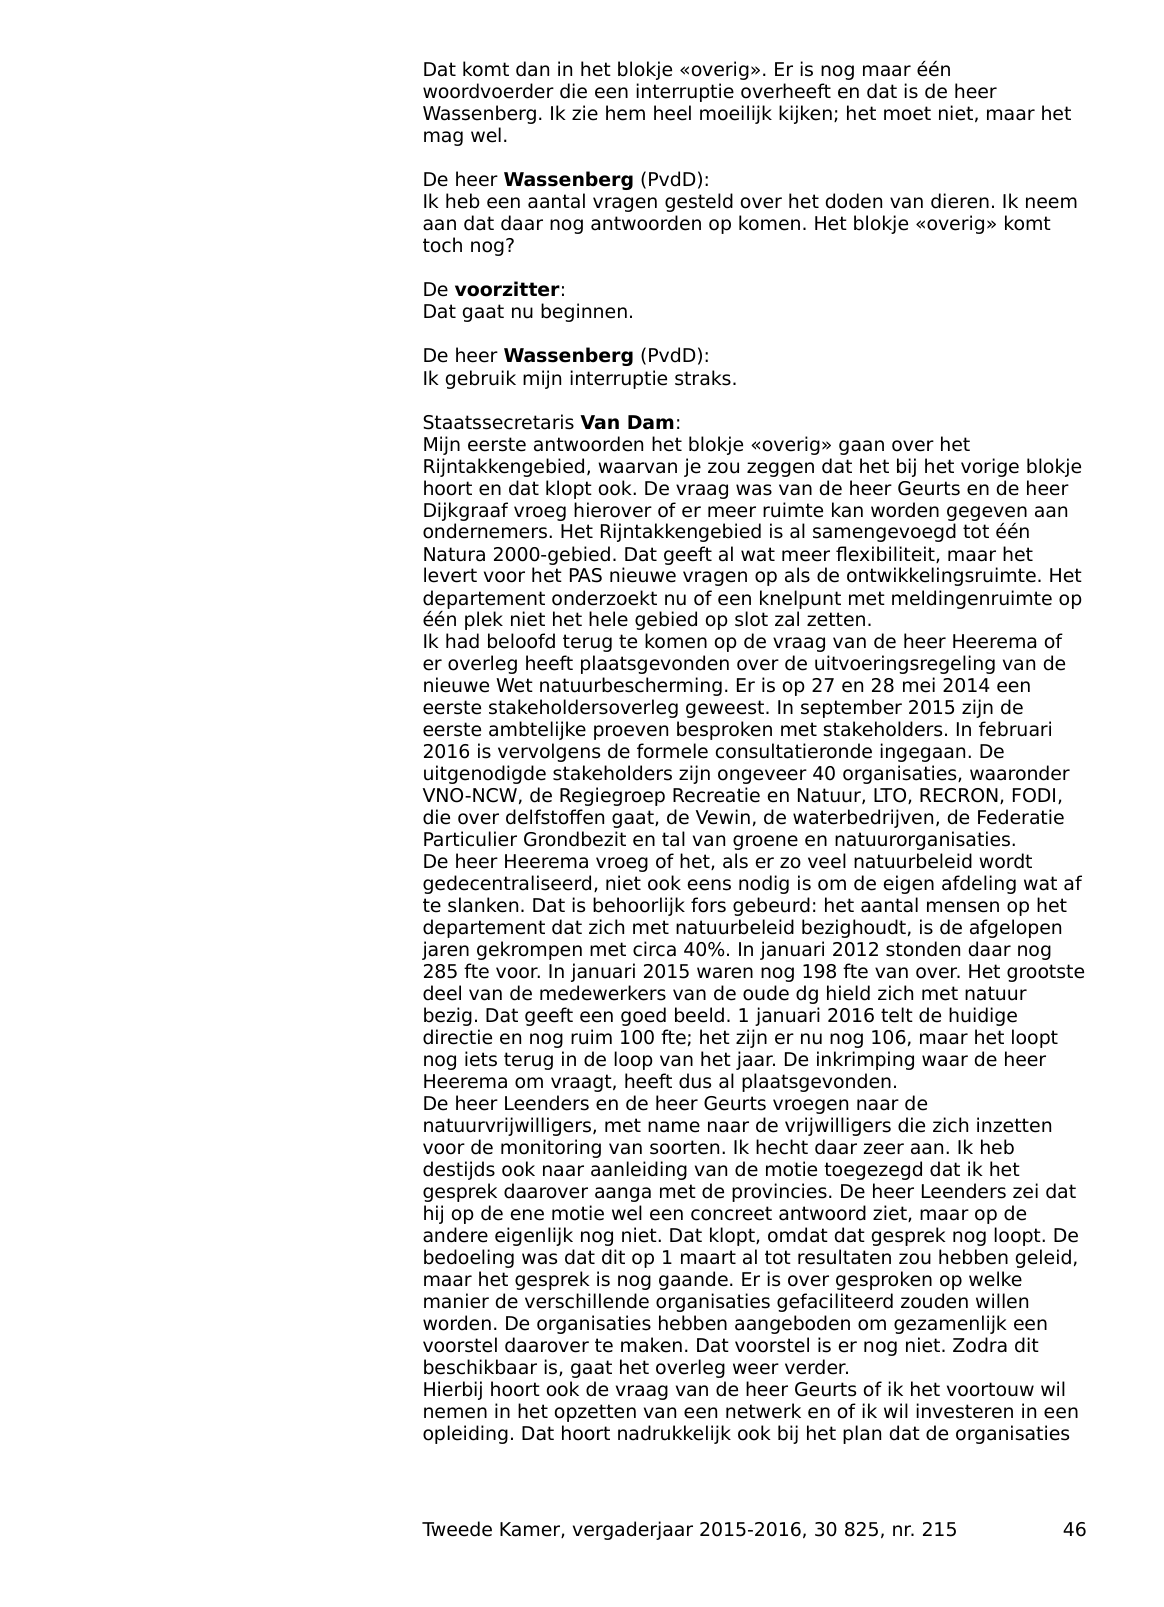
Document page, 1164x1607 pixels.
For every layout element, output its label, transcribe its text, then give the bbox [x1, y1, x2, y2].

text De heer Wassenberg (PvdD): [422, 345, 1087, 367]
text De voorzitter: [422, 279, 1087, 301]
text De heer Heerema vroeg of het, als er zo veel natuurbeleid wordt gedecentraliseerd, niet ook eens nodig is om de eigen afdeling wat af te slanken. Dat is behoorlijk fors gebeurd: het aantal mensen op het departement dat zich met natuurbeleid bezighoudt, is de afgelopen jaren gekrompen met circa 40%. In januari 2012 stonden daar nog 285 fte voor. In januari 2015 waren nog 198 fte van over. Het grootste deel van de medewerkers van de oude dg hield zich met natuur bezig. Dat geeft een goed beeld. 1 januari 2016 telt de huidige directie en nog ruim 100 fte; het zijn er nu nog 106, maar het loopt nog iets terug in de loop van het jaar. De inkrimping waar de heer Heerema om vraagt, heeft dus al plaatsgevonden. [422, 851, 1087, 1093]
text Ik had beloofd terug te komen op de vraag van de heer Heerema of er overleg heeft plaatsgevonden over de uitvoeringsregeling van de nieuwe Wet natuurbescherming. Er is op 27 en 28 mei 2014 een eerste stakeholdersoverleg geweest. In september 2015 zijn de eerste ambtelijke proeven besproken met stakeholders. In februari 2016 is vervolgens de formele consultatieronde ingegaan. De uitgenodigde stakeholders zijn ongeveer 40 organisaties, waaronder VNO-NCW, de Regiegroep Recreatie en Natuur, LTO, RECRON, FODI, die over delfstoffen gaat, de Vewin, de waterbedrijven, de Federatie Particulier Grondbezit en tal van groene en natuurorganisaties. [422, 631, 1087, 851]
text Staatssecretaris Van Dam: [422, 412, 1087, 433]
text De heer Wassenberg (PvdD): [422, 169, 1087, 191]
text Mijn eerste antwoorden het blokje «overig» gaan over het Rijntakkengebied, waarvan je zou zeggen dat het bij het vorige blokje hoort en dat klopt ook. De vraag was van de heer Geurts en de heer Dijkgraaf vroeg hierover of er meer ruimte kan worden gegeven aan ondernemers. Het Rijntakkengebied is al samengevoegd tot één Natura 2000-gebied. Dat geeft al wat meer flexibiliteit, maar het levert voor het PAS nieuwe vragen op als de ontwikkelingsruimte. Het departement onderzoekt nu of een knelpunt met meldingenruimte op één plek niet het hele gebied op slot zal zetten. [422, 433, 1087, 631]
text Ik gebruik mijn interruptie straks. [422, 367, 1087, 389]
text De heer Leenders en de heer Geurts vroegen naar de natuurvrijwilligers, met name naar de vrijwilligers die zich inzetten voor de monitoring van soorten. Ik hecht daar zeer aan. Ik heb destijds ook naar aanleiding van de motie toegezegd dat ik het gesprek daarover aanga met de provincies. De heer Leenders zei dat hij op de ene motie wel een concreet antwoord ziet, maar op de andere eigenlijk nog niet. Dat klopt, omdat dat gesprek nog loopt. De bedoeling was dat dit op 1 maart al tot resultaten zou hebben geleid, maar het gesprek is nog gaande. Er is over gesproken op welke manier de verschillende organisaties gefaciliteerd zouden willen worden. De organisaties hebben aangeboden om gezamenlijk een voorstel daarover te maken. Dat voorstel is er nog niet. Zodra dit beschikbaar is, gaat het overleg weer verder. [422, 1093, 1087, 1379]
text Ik heb een aantal vragen gesteld over het doden van dieren. Ik neem aan dat daar nog antwoorden op komen. Het blokje «overig» komt toch nog? [422, 191, 1087, 257]
text Dat komt dan in het blokje «overig». Er is nog maar één woordvoerder die een interruptie overheeft en dat is de heer Wassenberg. Ik zie hem heel moeilijk kijken; het moet niet, maar het mag wel. [422, 59, 1087, 147]
text Hierbij hoort ook de vraag van de heer Geurts of ik het voortouw wil nemen in het opzetten van een netwerk en of ik wil investeren in een opleiding. Dat hoort nadrukkelijk ook bij het plan dat de organisaties [422, 1379, 1087, 1444]
text Dat gaat nu beginnen. [422, 301, 1087, 323]
